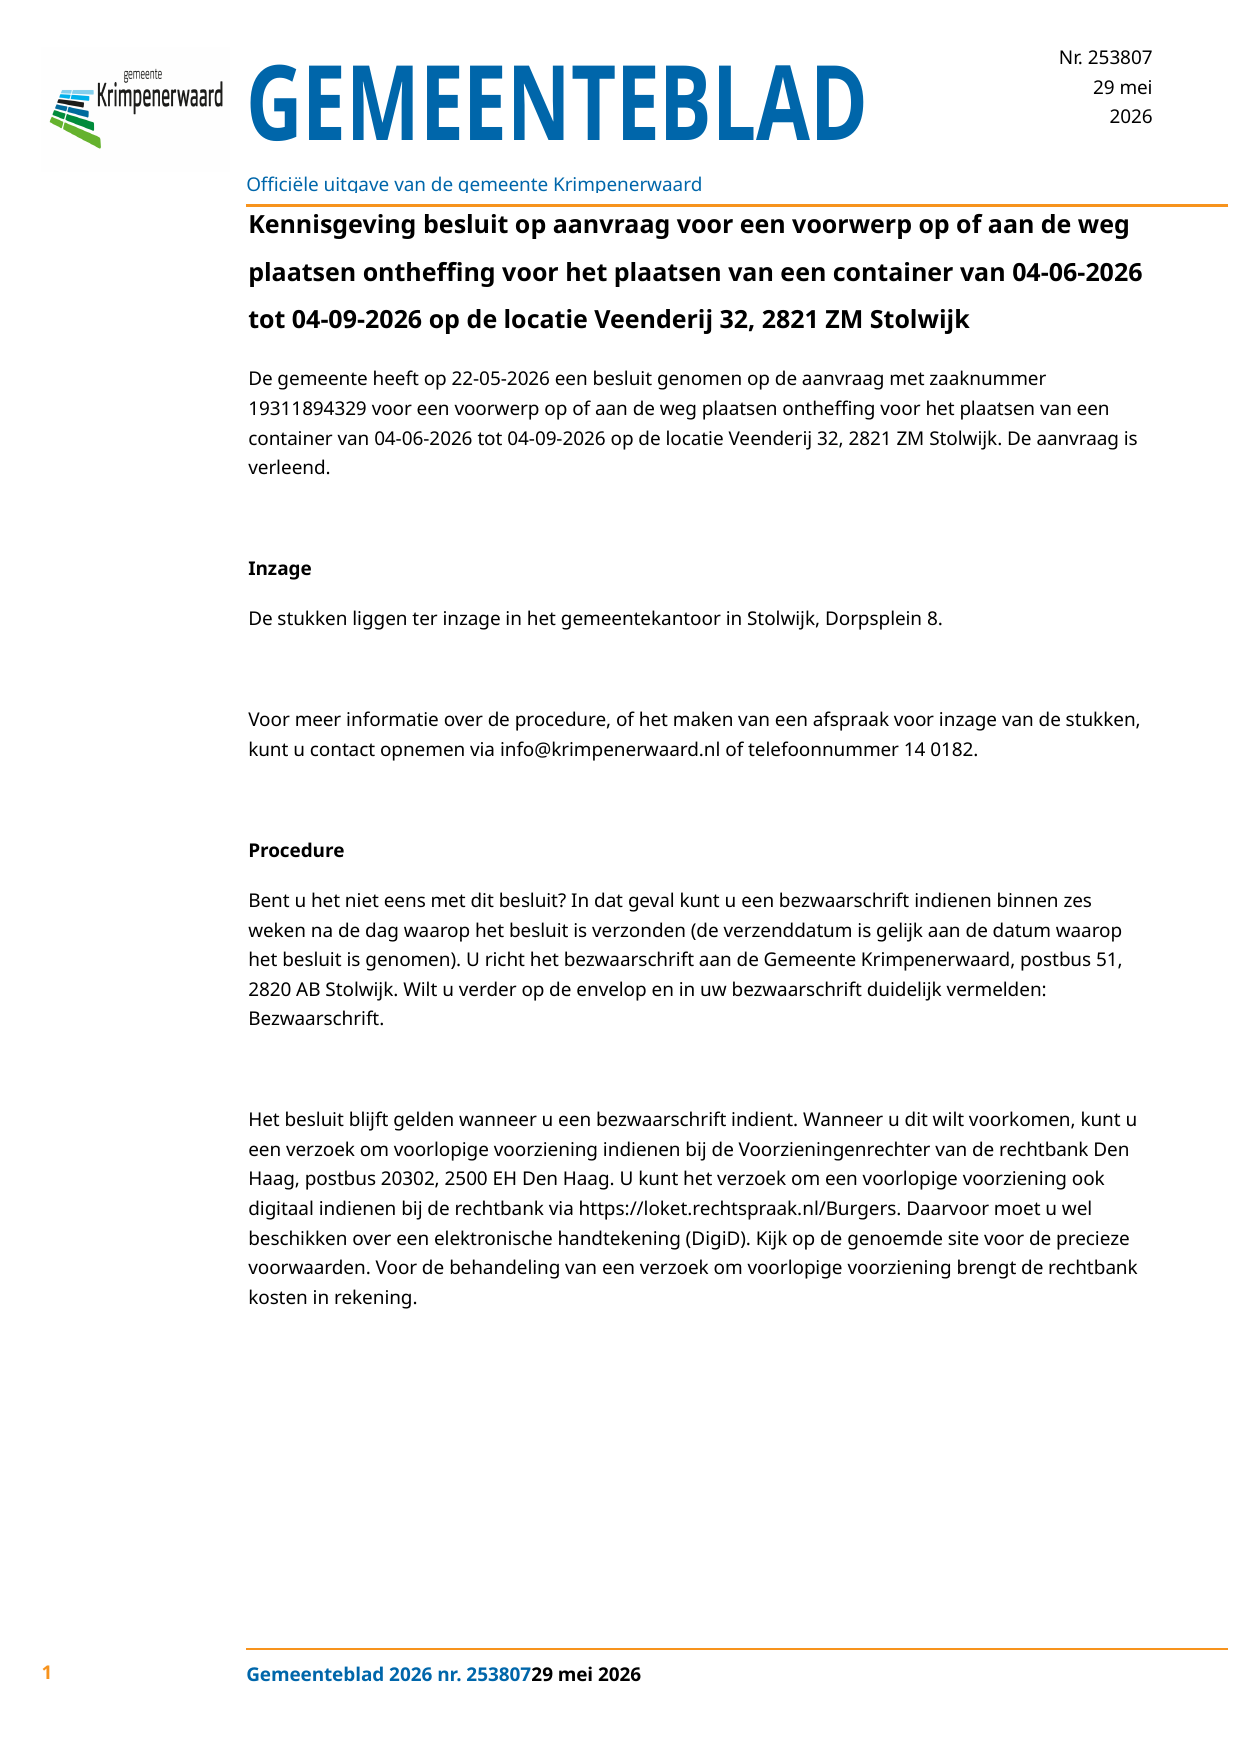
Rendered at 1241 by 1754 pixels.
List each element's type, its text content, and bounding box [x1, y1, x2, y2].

text De gemeente heeft op 22-05-2026 een besluit genomen op de aanvraag met zaaknummer 19311894329 voor een voorwerp op of aan de weg plaatsen ontheffing voor het plaatsen van een container van 04-06-2026 tot 04-09-2026 op de locatie Veenderij 32, 2821 ZM Stolwijk. De aanvraag is verleend. [248, 366, 1152, 480]
text Procedure [248, 837, 1152, 862]
picture [41, 47, 231, 172]
text Kennisgeving besluit op aanvraag voor een voorwerp op of aan de weg plaatsen ontheffing voor het plaatsen van een container van 04-06-2026 tot 04-09-2026 op de locatie Veenderij 32, 2821 ZM Stolwijk [248, 207, 1152, 336]
text Bent u het niet eens met dit besluit? In dat geval kunt u een bezwaarschrift indienen binnen zes weken na de dag waarop het besluit is verzonden (de verzenddatum is gelijk aan de datum waarop het besluit is genomen). U richt het bezwaarschrift aan de Gemeente Krimpenerwaard, postbus 51, 2820 AB Stolwijk. Wilt u verder op de envelop en in uw bezwaarschrift duidelijk vermelden: Bezwaarschrift. [248, 887, 1152, 1031]
text De stukken liggen ter inzage in het gemeentekantoor in Stolwijk, Dorpsplein 8. [248, 606, 1152, 631]
text Inzage [248, 555, 1152, 581]
text Het besluit blijft gelden wanneer u een bezwaarschrift indient. Wanneer u dit wilt voorkomen, kunt u een verzoek om voorlopige voorziening indienen bij de Voorzieningenrechter van de rechtbank Den Haag, postbus 20302, 2500 EH Den Haag. U kunt het verzoek om een voorlopige voorziening ook digitaal indienen bij de rechtbank via https://loket.rechtspraak.nl/Burgers. Daarvoor moet u wel beschikken over een elektronische handtekening (DigiD). Kijk op de genoemde site voor de precieze voorwaarden. Voor de behandeling van een verzoek om voorlopige voorziening brengt de rechtbank kosten in rekening. [248, 1106, 1152, 1309]
text Voor meer informatie over de procedure, of het maken van een afspraak voor inzage van de stukken, kunt u contact opnemen via info@krimpenerwaard.nl of telefoonnummer 14 0182. [248, 706, 1152, 762]
